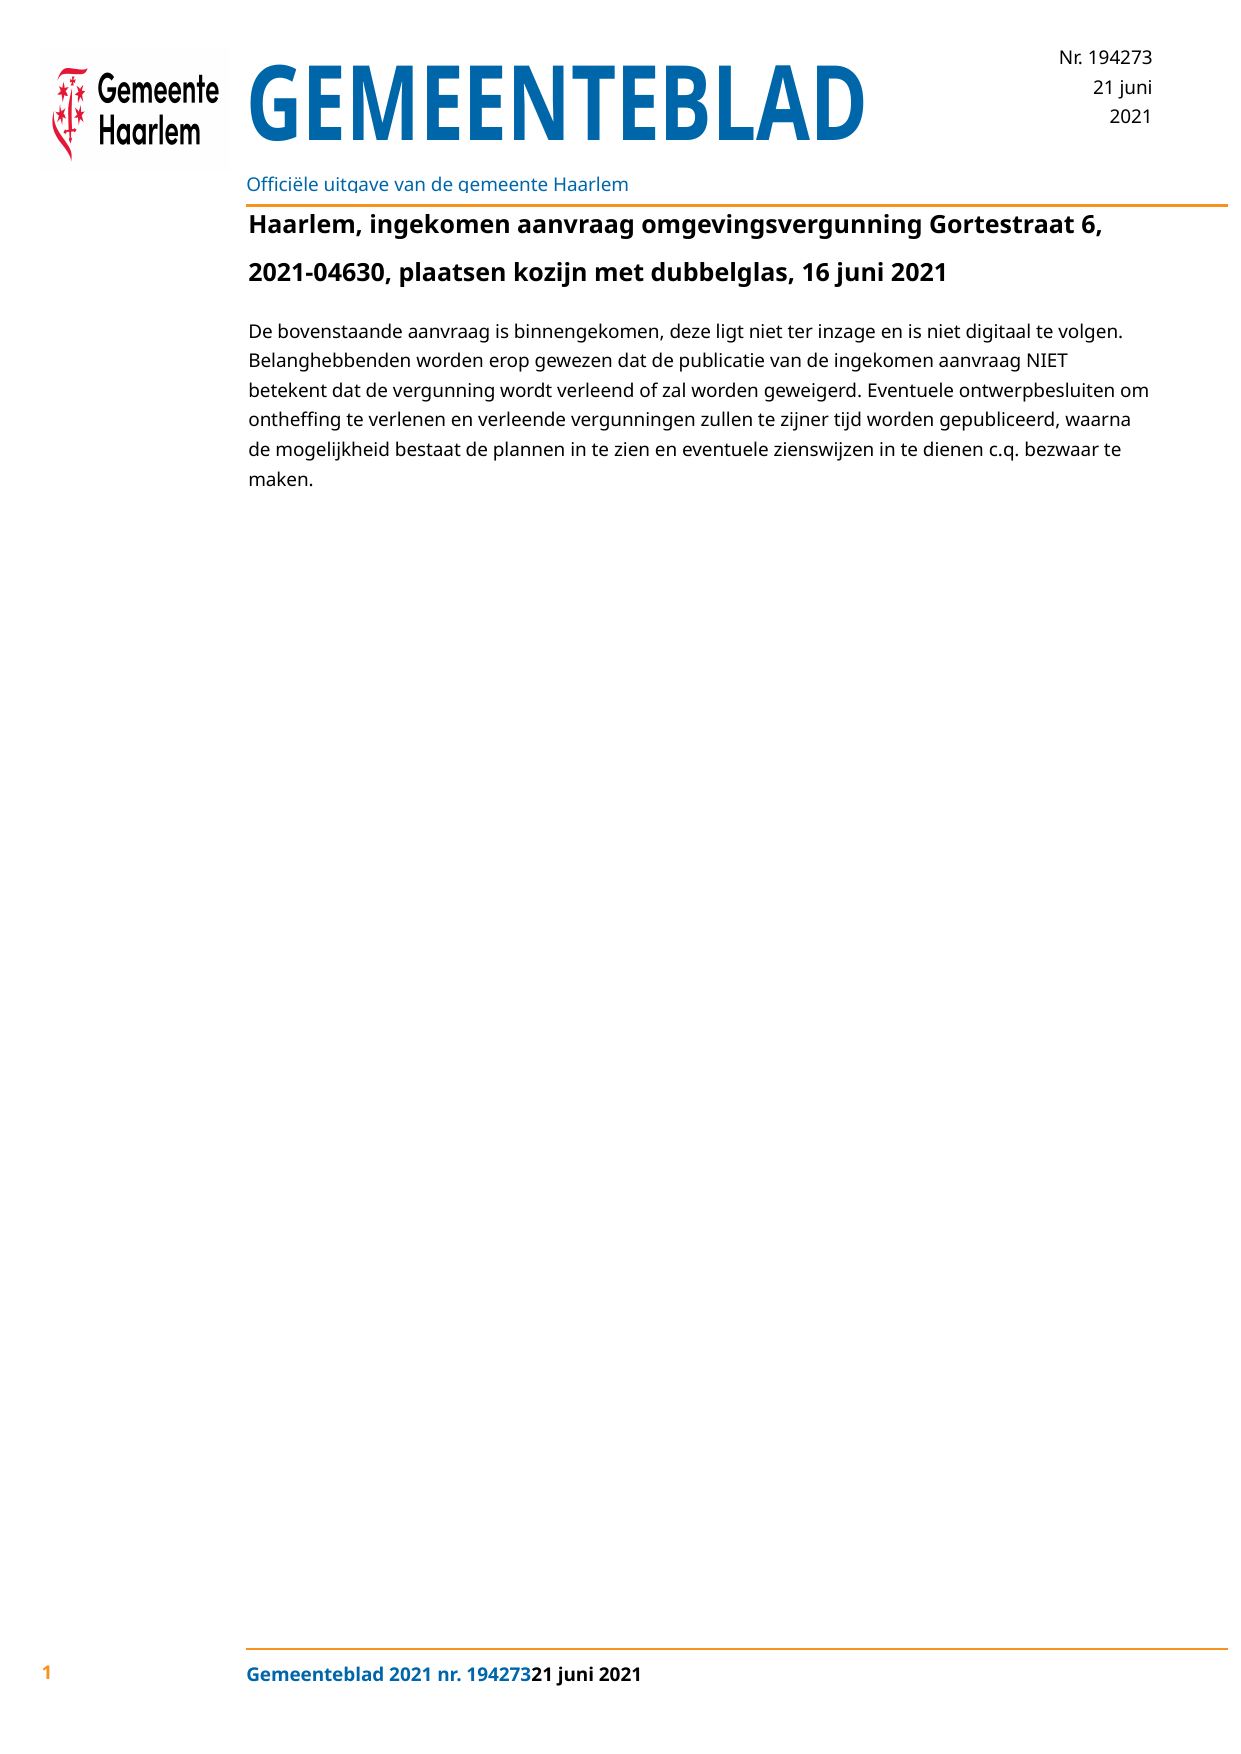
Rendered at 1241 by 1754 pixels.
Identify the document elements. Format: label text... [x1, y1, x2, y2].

picture [41, 47, 231, 172]
text Haarlem, ingekomen aanvraag omgevingsvergunning Gortestraat 6, 2021-04630, plaatsen kozijn met dubbelglas, 16 juni 2021 [248, 207, 1152, 288]
text De bovenstaande aanvraag is binnengekomen, deze ligt niet ter inzage en is niet digitaal te volgen. Belanghebbenden worden erop gewezen dat de publicatie van de ingekomen aanvraag NIET betekent dat de vergunning wordt verleend of zal worden geweigerd. Eventuele ontwerpbesluiten om ontheffing te verlenen en verleende vergunningen zullen te zijner tijd worden gepubliceerd, waarna de mogelijkheid bestaat de plannen in te zien en eventuele zienswijzen in te dienen c.q. bezwaar te maken. [248, 318, 1152, 492]
